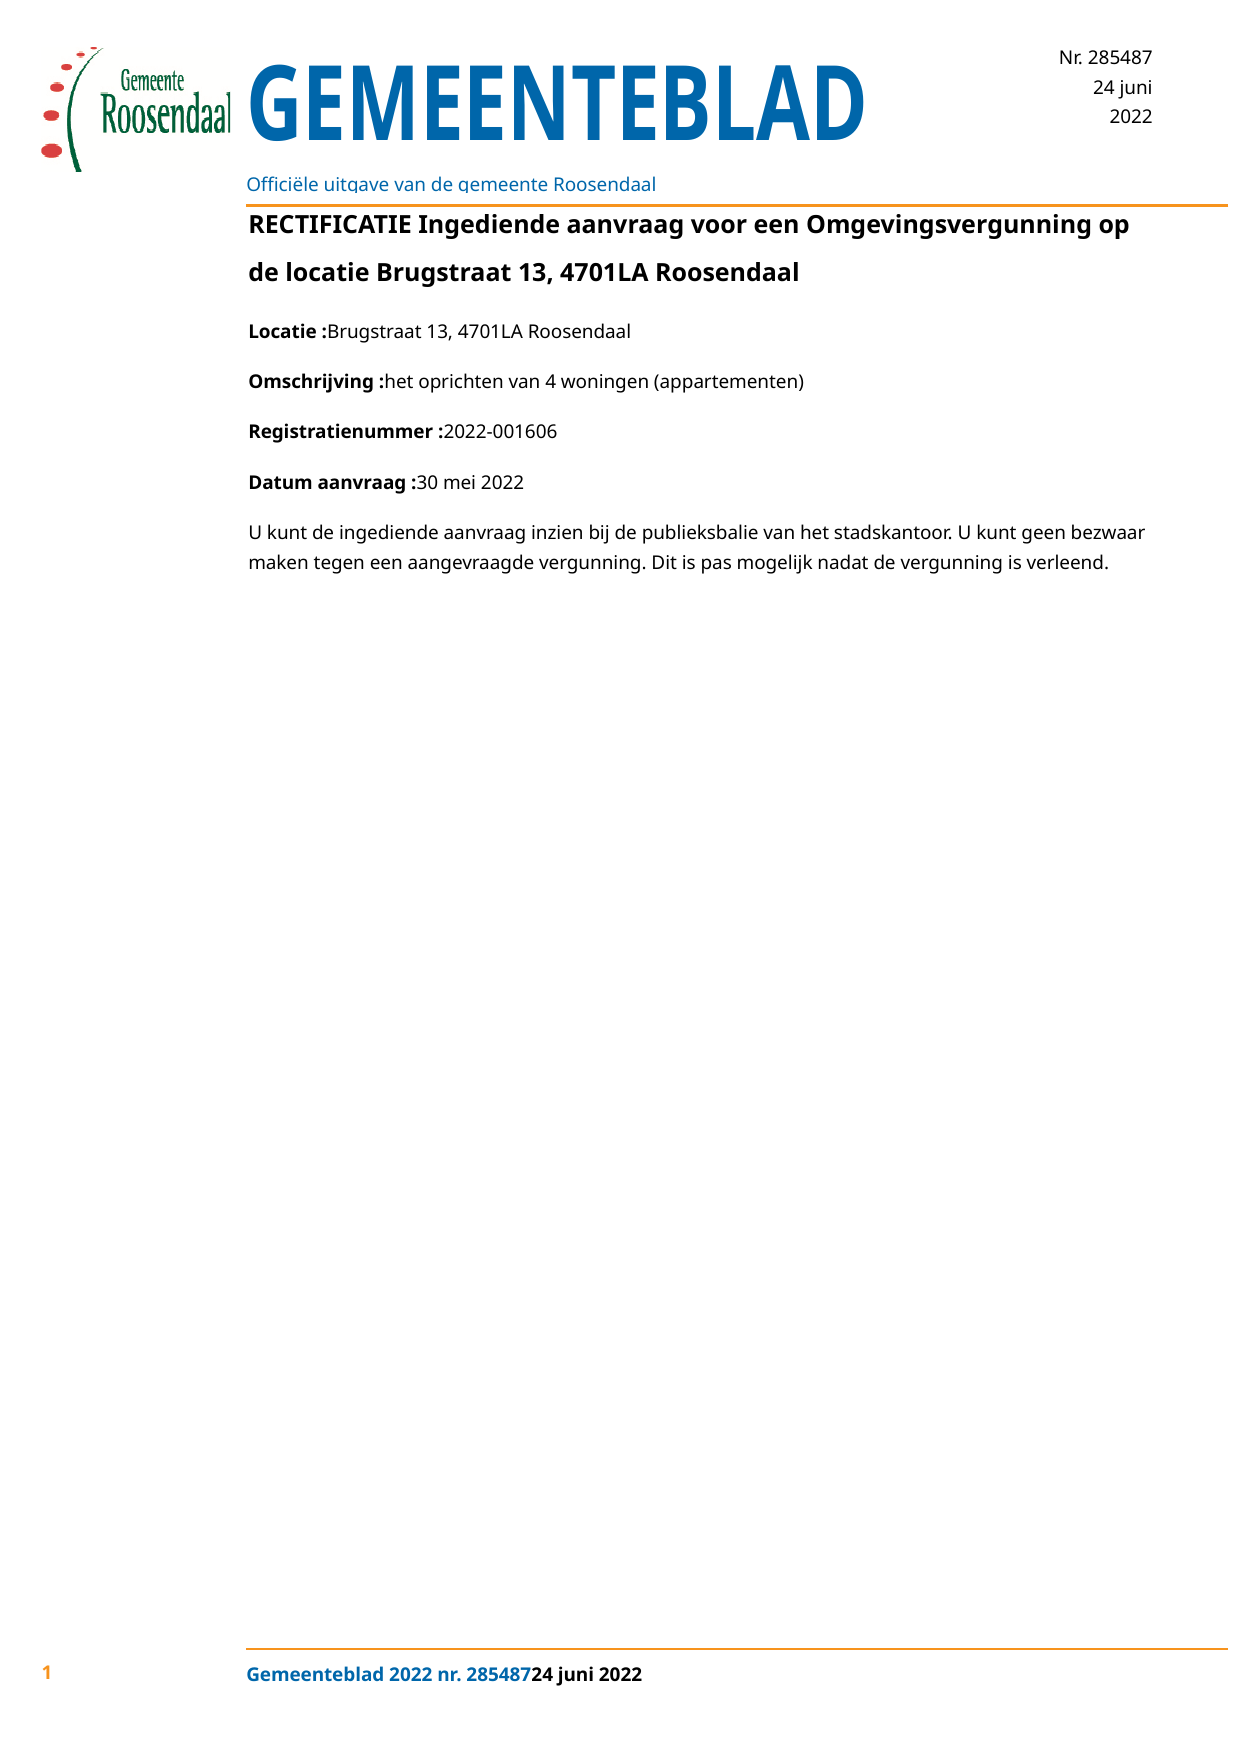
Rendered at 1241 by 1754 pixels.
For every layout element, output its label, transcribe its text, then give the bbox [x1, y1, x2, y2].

text RECTIFICATIE Ingediende aanvraag voor een Omgevingsvergunning op de locatie Brugstraat 13, 4701LA Roosendaal [248, 207, 1152, 288]
text Omschrijving :het oprichten van 4 woningen (appartementen) [248, 368, 1152, 394]
picture [41, 47, 231, 172]
text Locatie :Brugstraat 13, 4701LA Roosendaal [248, 318, 1152, 344]
text Datum aanvraag :30 mei 2022 [248, 469, 1152, 495]
text U kunt de ingediende aanvraag inzien bij de publieksbalie van het stadskantoor. U kunt geen bezwaar maken tegen een aangevraagde vergunning. Dit is pas mogelijk nadat de vergunning is verleend. [248, 519, 1152, 575]
text Registratienummer :2022-001606 [248, 419, 1152, 444]
